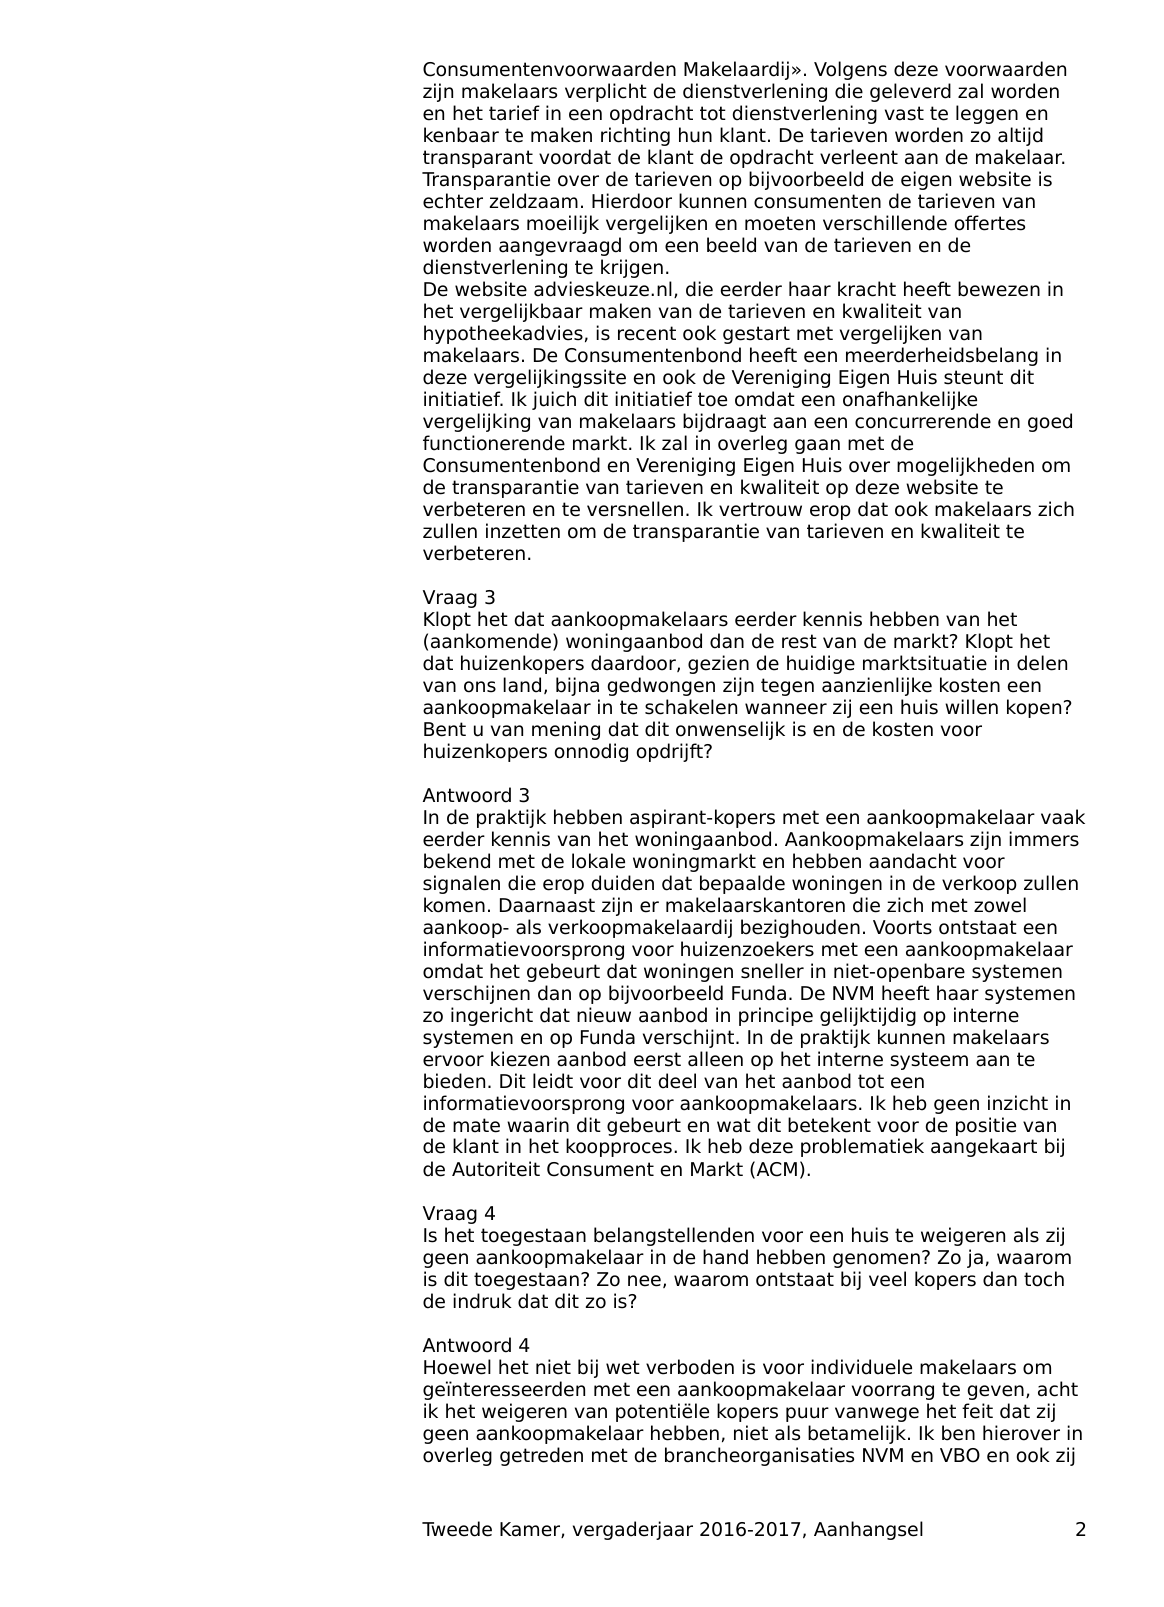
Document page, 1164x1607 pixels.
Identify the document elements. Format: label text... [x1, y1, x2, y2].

text In de praktijk hebben aspirant-kopers met een aankoopmakelaar vaak eerder kennis van het woningaanbod. Aankoopmakelaars zijn immers bekend met de lokale woningmarkt en hebben aandacht voor signalen die erop duiden dat bepaalde woningen in de verkoop zullen komen. Daarnaast zijn er makelaarskantoren die zich met zowel aankoop- als verkoopmakelaardij bezighouden. Voorts ontstaat een informatievoorsprong voor huizenzoekers met een aankoopmakelaar omdat het gebeurt dat woningen sneller in niet-openbare systemen verschijnen dan op bijvoorbeeld Funda. De NVM heeft haar systemen zo ingericht dat nieuw aanbod in principe gelijktijdig op interne systemen en op Funda verschijnt. In de praktijk kunnen makelaars ervoor kiezen aanbod eerst alleen op het interne systeem aan te bieden. Dit leidt voor dit deel van het aanbod tot een informatievoorsprong voor aankoopmakelaars. Ik heb geen inzicht in de mate waarin dit gebeurt en wat dit betekent voor de positie van de klant in het koopproces. Ik heb deze problematiek aangekaart bij de Autoriteit Consument en Markt (ACM). [422, 807, 1087, 1180]
text De website advieskeuze.nl, die eerder haar kracht heeft bewezen in het vergelijkbaar maken van de tarieven en kwaliteit van hypotheekadvies, is recent ook gestart met vergelijken van makelaars. De Consumentenbond heeft een meerderheidsbelang in deze vergelijkingssite en ook de Vereniging Eigen Huis steunt dit initiatief. Ik juich dit initiatief toe omdat een onafhankelijke vergelijking van makelaars bijdraagt aan een concurrerende en goed functionerende markt. Ik zal in overleg gaan met de Consumentenbond en Vereniging Eigen Huis over mogelijkheden om de transparantie van tarieven en kwaliteit op deze website te verbeteren en te versnellen. Ik vertrouw erop dat ook makelaars zich zullen inzetten om de transparantie van tarieven en kwaliteit te verbeteren. [422, 279, 1087, 564]
text Is het toegestaan belangstellenden voor een huis te weigeren als zij geen aankoopmakelaar in de hand hebben genomen? Zo ja, waarom is dit toegestaan? Zo nee, waarom ontstaat bij veel kopers dan toch de indruk dat dit zo is? [422, 1224, 1087, 1312]
text Klopt het dat aankoopmakelaars eerder kennis hebben van het (aankomende) woningaanbod dan de rest van de markt? Klopt het dat huizenkopers daardoor, gezien de huidige marktsituatie in delen van ons land, bijna gedwongen zijn tegen aanzienlijke kosten een aankoopmakelaar in te schakelen wanneer zij een huis willen kopen? Bent u van mening dat dit onwenselijk is en de kosten voor huizenkopers onnodig opdrijft? [422, 609, 1087, 763]
text Antwoord 3 [422, 785, 1087, 807]
text Vraag 3 [422, 587, 1087, 609]
text Hoewel het niet bij wet verboden is voor individuele makelaars om geïnteresseerden met een aankoopmakelaar voorrang te geven, acht ik het weigeren van potentiële kopers puur vanwege het feit dat zij geen aankoopmakelaar hebben, niet als betamelijk. Ik ben hierover in overleg getreden met de brancheorganisaties NVM en VBO en ook zij [422, 1357, 1087, 1467]
text Antwoord 4 [422, 1335, 1087, 1357]
text Consumentenvoorwaarden Makelaardij». Volgens deze voorwaarden zijn makelaars verplicht de dienstverlening die geleverd zal worden en het tarief in een opdracht tot dienstverlening vast te leggen en kenbaar te maken richting hun klant. De tarieven worden zo altijd transparant voordat de klant de opdracht verleent aan de makelaar. Transparantie over de tarieven op bijvoorbeeld de eigen website is echter zeldzaam. Hierdoor kunnen consumenten de tarieven van makelaars moeilijk vergelijken en moeten verschillende offertes worden aangevraagd om een beeld van de tarieven en de dienstverlening te krijgen. [422, 59, 1087, 279]
text Vraag 4 [422, 1203, 1087, 1224]
